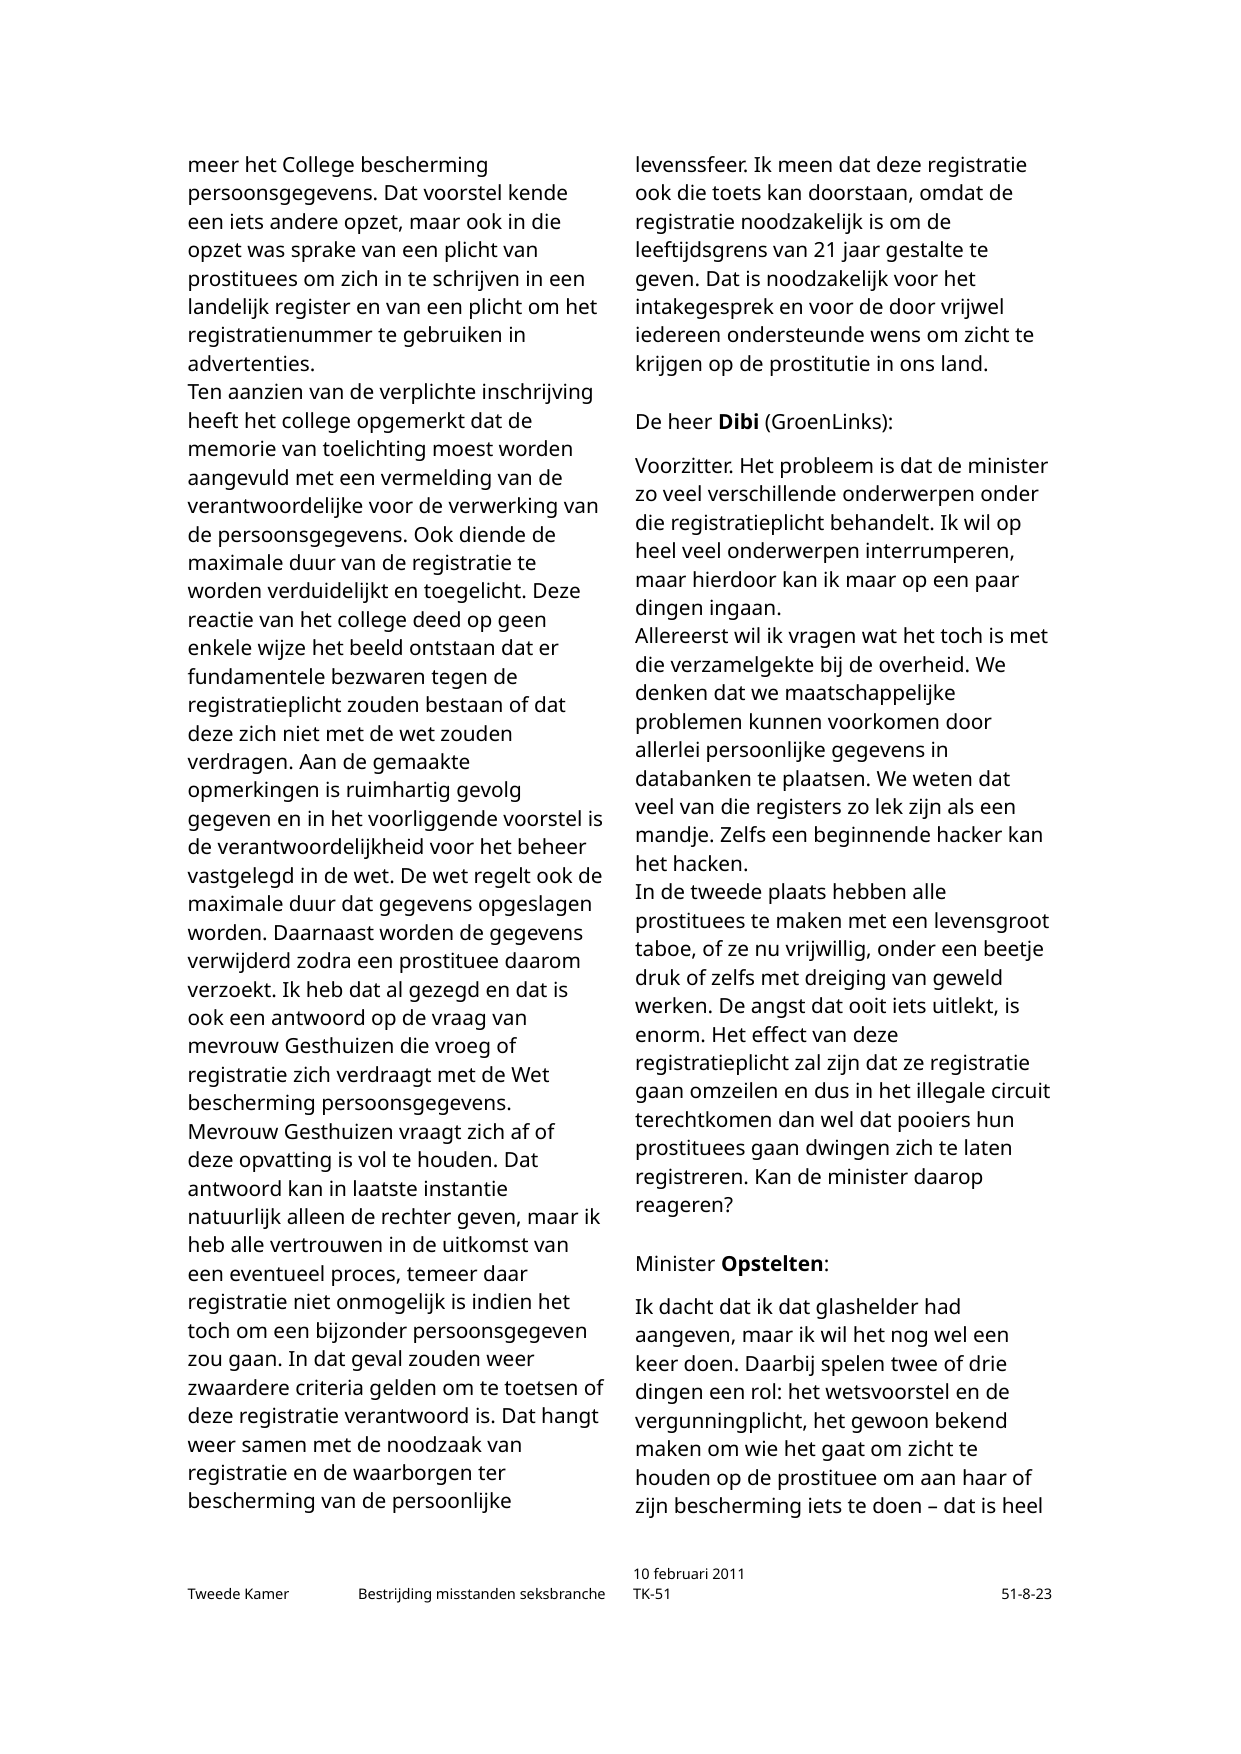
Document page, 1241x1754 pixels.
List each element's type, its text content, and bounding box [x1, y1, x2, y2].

text Ik dacht dat ik dat glashelder had aangeven, maar ik wil het nog wel een keer doen. Daarbij spelen twee of drie dingen een rol: het wetsvoorstel en de vergunningplicht, het gewoon bekend maken om wie het gaat om zicht te houden op de prostituee om aan haar of zijn bescherming iets te doen – dat is heel [635, 1292, 1053, 1520]
text Allereerst wil ik vragen wat het toch is met die verzamelgekte bij de overheid. We denken dat we maatschappelijke problemen kunnen voorkomen door allerlei persoonlijke gegevens in databanken te plaatsen. We weten dat veel van die registers zo lek zijn als een mandje. Zelfs een beginnende hacker kan het hacken. [635, 622, 1053, 877]
text Ten aanzien van de verplichte inschrijving heeft het college opgemerkt dat de memorie van toelichting moest worden aangevuld met een vermelding van de verantwoordelijke voor de verwerking van de persoonsgegevens. Ook diende de maximale duur van de registratie te worden verduidelijkt en toegelicht. Deze reactie van het college deed op geen enkele wijze het beeld ontstaan dat er fundamentele bezwaren tegen de registratieplicht zouden bestaan of dat deze zich niet met de wet zouden verdragen. Aan de gemaakte opmerkingen is ruimhartig gevolg gegeven en in het voorliggende voorstel is de verantwoordelijkheid voor het beheer vastgelegd in de wet. De wet regelt ook de maximale duur dat gegevens opgeslagen worden. Daarnaast worden de gegevens verwijderd zodra een prostituee daarom verzoekt. Ik heb dat al gezegd en dat is ook een antwoord op de vraag van mevrouw Gesthuizen die vroeg of registratie zich verdraagt met de Wet bescherming persoonsgegevens. [187, 377, 605, 1117]
text Minister Opstelten: [635, 1249, 1053, 1277]
text meer het College bescherming persoonsgegevens. Dat voorstel kende een iets andere opzet, maar ook in die opzet was sprake van een plicht van prostituees om zich in te schrijven in een landelijk register en van een plicht om het registratienummer te gebruiken in advertenties. [187, 150, 605, 377]
text Voorzitter. Het probleem is dat de minister zo veel verschillende onderwerpen onder die registratieplicht behandelt. Ik wil op heel veel onderwerpen interrumperen, maar hierdoor kan ik maar op een paar dingen ingaan. [635, 451, 1053, 622]
text De heer Dibi (GroenLinks): [635, 407, 1053, 436]
text In de tweede plaats hebben alle prostituees te maken met een levensgroot taboe, of ze nu vrijwillig, onder een beetje druk of zelfs met dreiging van geweld werken. De angst dat ooit iets uitlekt, is enorm. Het effect van deze registratieplicht zal zijn dat ze registratie gaan omzeilen en dus in het illegale circuit terechtkomen dan wel dat pooiers hun prostituees gaan dwingen zich te laten registreren. Kan de minister daarop reageren? [635, 877, 1053, 1219]
text levenssfeer. Ik meen dat deze registratie ook die toets kan doorstaan, omdat de registratie noodzakelijk is om de leeftijdsgrens van 21 jaar gestalte te geven. Dat is noodzakelijk voor het intakegesprek en voor de door vrijwel iedereen ondersteunde wens om zicht te krijgen op de prostitutie in ons land. [635, 150, 1053, 377]
text Mevrouw Gesthuizen vraagt zich af of deze opvatting is vol te houden. Dat antwoord kan in laatste instantie natuurlijk alleen de rechter geven, maar ik heb alle vertrouwen in de uitkomst van een eventueel proces, temeer daar registratie niet onmogelijk is indien het toch om een bijzonder persoonsgegeven zou gaan. In dat geval zouden weer zwaardere criteria gelden om te toetsen of deze registratie verantwoord is. Dat hangt weer samen met de noodzaak van registratie en de waarborgen ter bescherming van de persoonlijke [187, 1117, 605, 1515]
